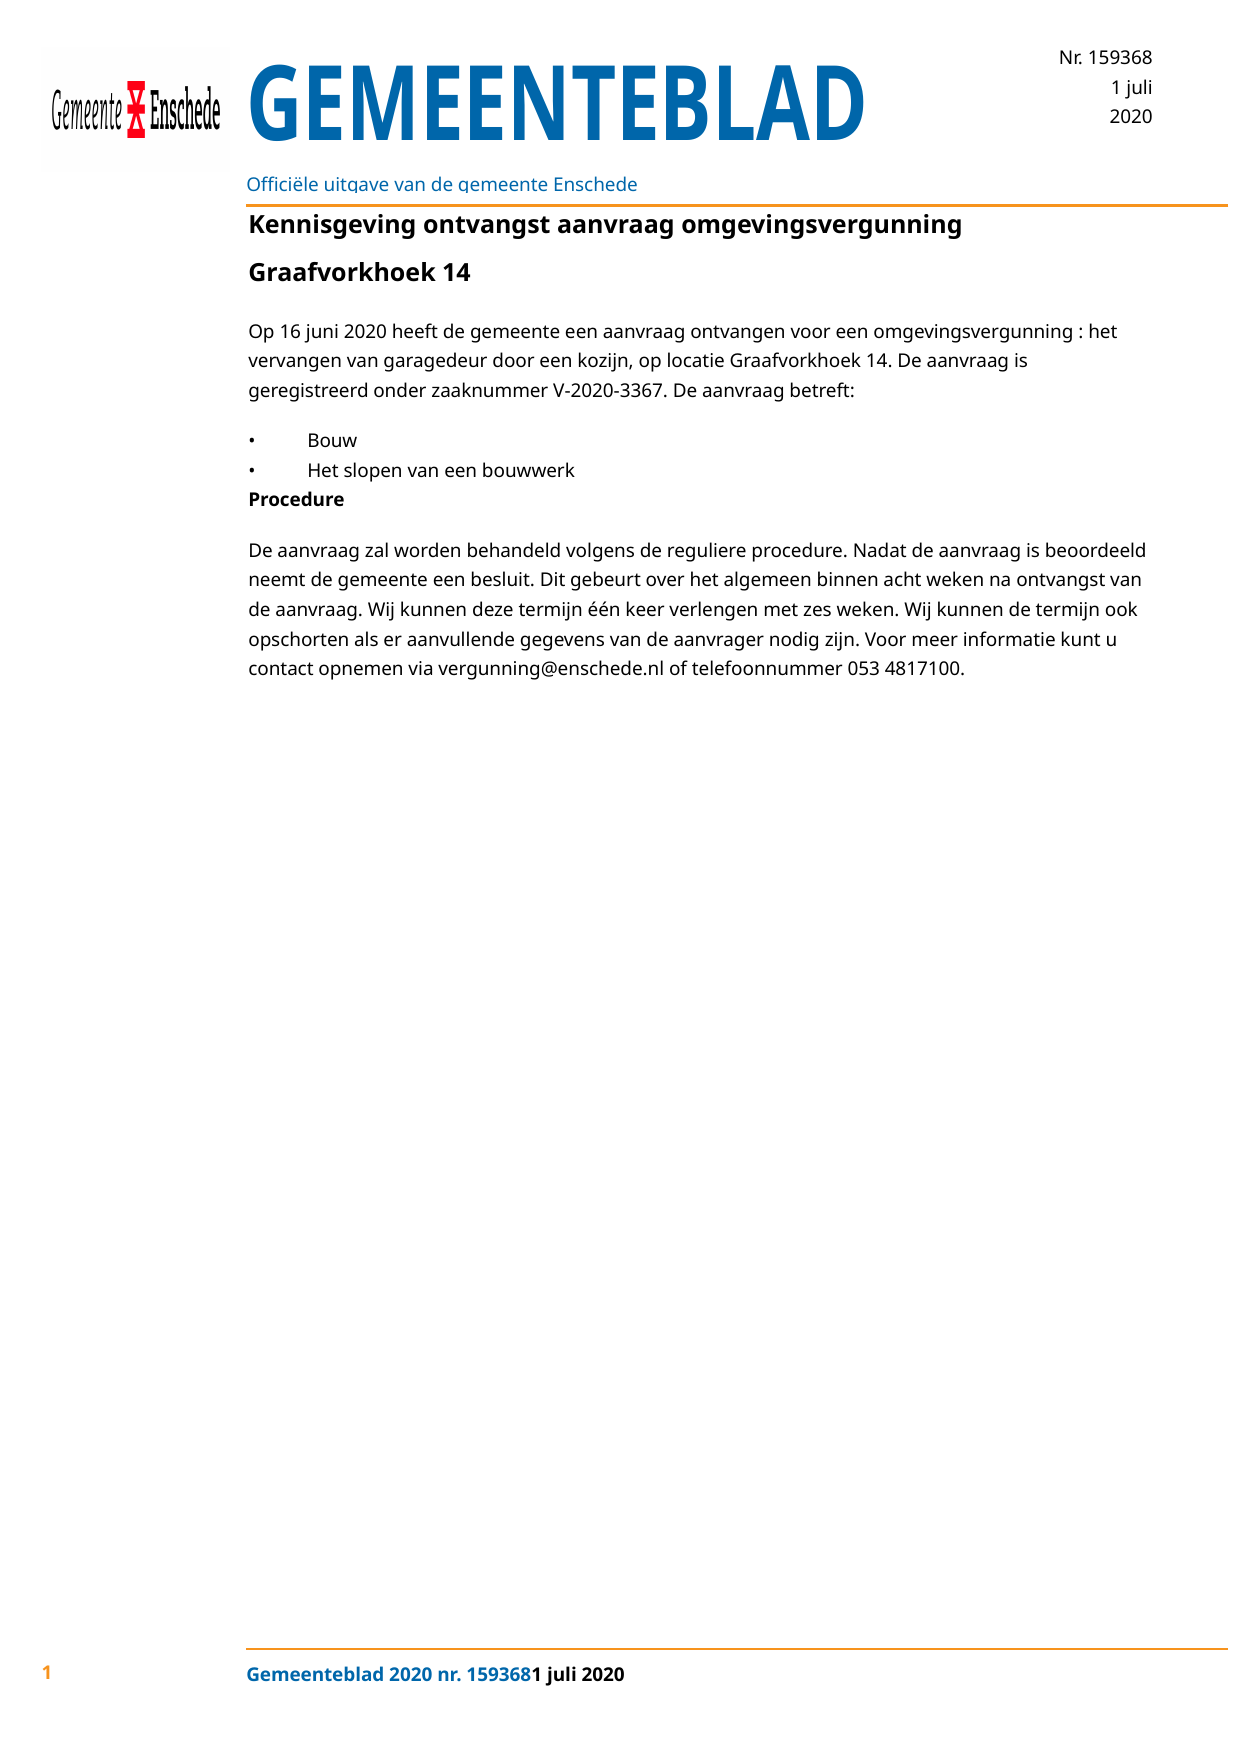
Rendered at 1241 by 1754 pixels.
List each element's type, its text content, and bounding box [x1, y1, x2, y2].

text Procedure [248, 487, 1152, 512]
list Het slopen van een bouwwerk [248, 457, 1152, 483]
text Kennisgeving ontvangst aanvraag omgevingsvergunning Graafvorkhoek 14 [248, 207, 1152, 288]
text Op 16 juni 2020 heeft de gemeente een aanvraag ontvangen voor een omgevingsvergunning : het vervangen van garagedeur door een kozijn, op locatie Graafvorkhoek 14. De aanvraag is geregistreerd onder zaaknummer V-2020-3367. De aanvraag betreft: [248, 318, 1152, 403]
list Bouw [248, 427, 1152, 453]
picture [41, 47, 231, 172]
text De aanvraag zal worden behandeld volgens de reguliere procedure. Nadat de aanvraag is beoordeeld neemt de gemeente een besluit. Dit gebeurt over het algemeen binnen acht weken na ontvangst van de aanvraag. Wij kunnen deze termijn één keer verlengen met zes weken. Wij kunnen de termijn ook opschorten als er aanvullende gegevens van de aanvrager nodig zijn. Voor meer informatie kunt u contact opnemen via vergunning@enschede.nl of telefoonnummer 053 4817100. [248, 537, 1152, 681]
